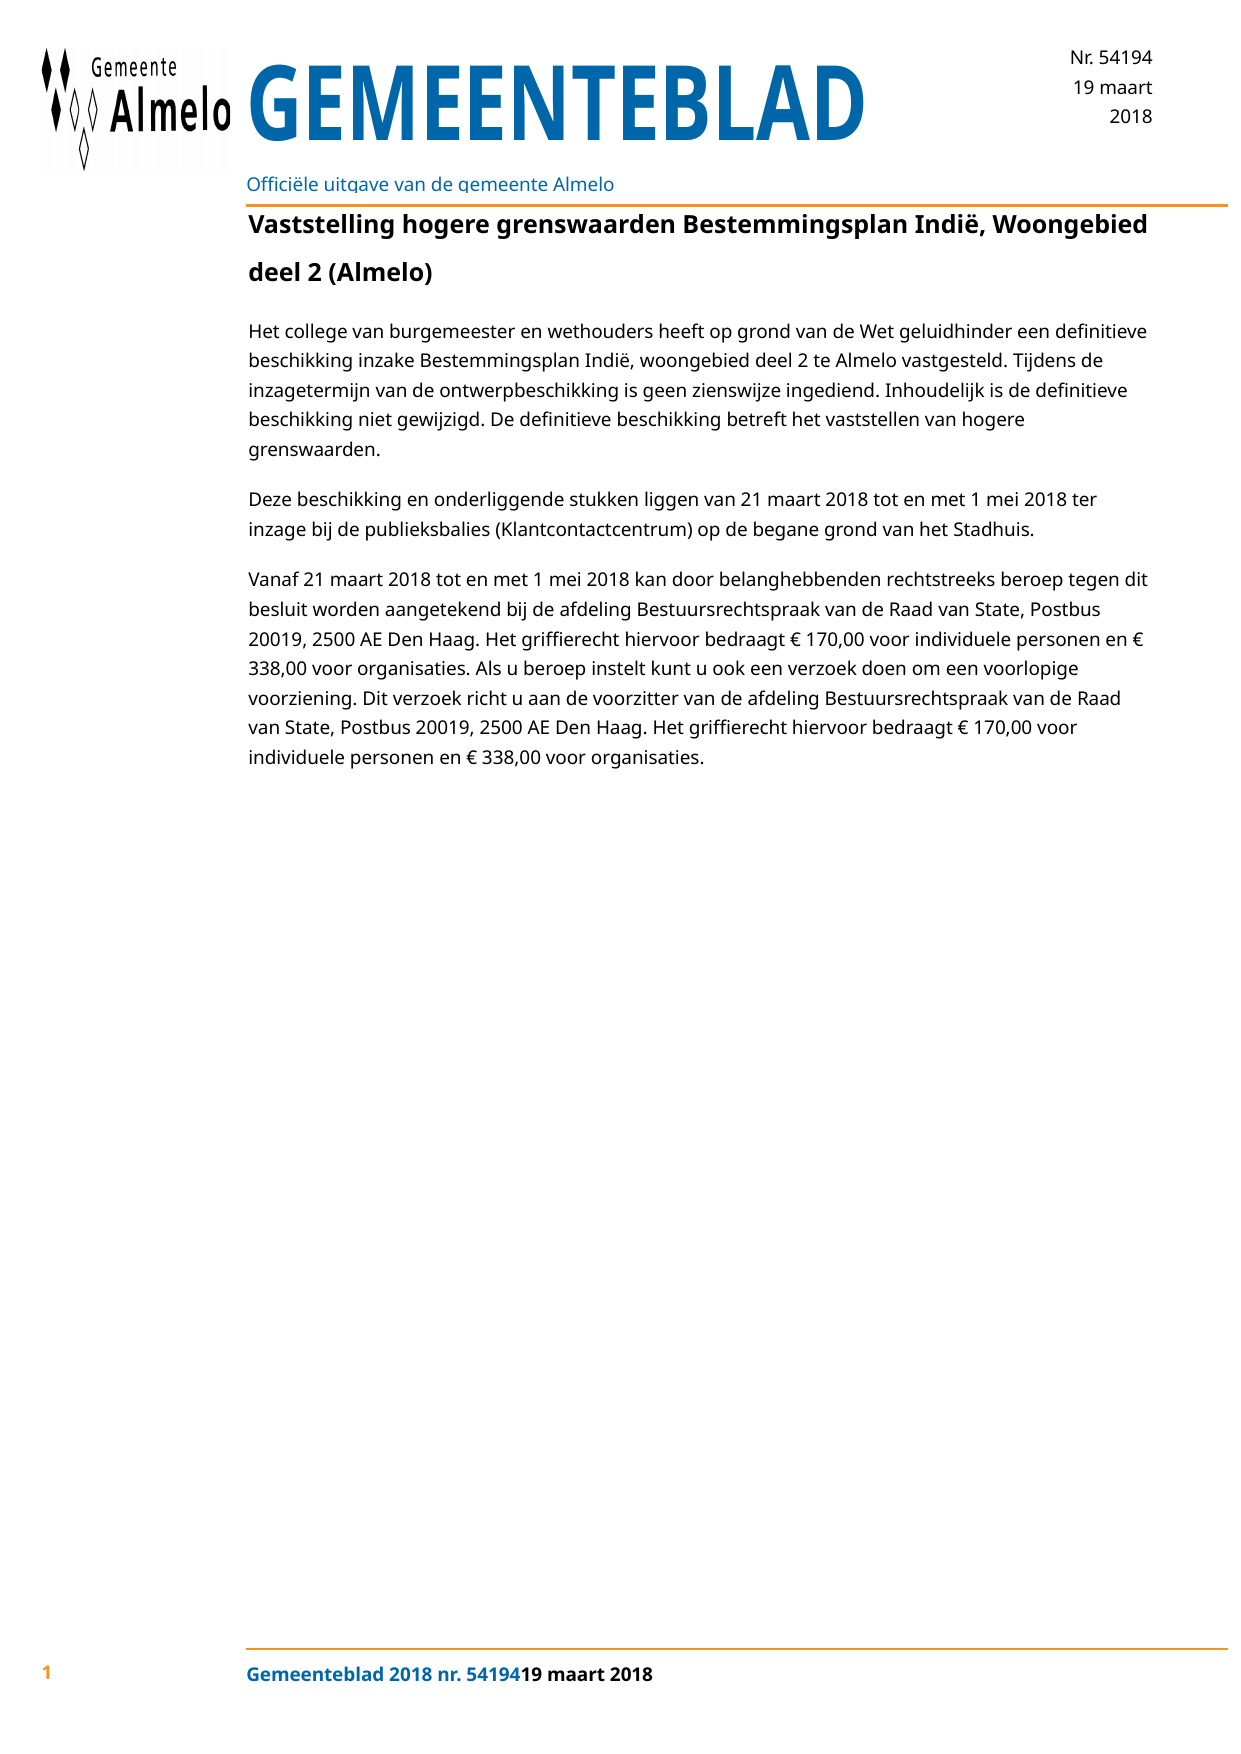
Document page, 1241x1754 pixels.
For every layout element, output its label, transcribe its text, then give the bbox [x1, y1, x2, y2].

text Het college van burgemeester en wethouders heeft op grond van de Wet geluidhinder een definitieve beschikking inzake Bestemmingsplan Indië, woongebied deel 2 te Almelo vastgesteld. Tijdens de inzagetermijn van de ontwerpbeschikking is geen zienswijze ingediend. Inhoudelijk is de definitieve beschikking niet gewijzigd. De definitieve beschikking betreft het vaststellen van hogere grenswaarden. [248, 318, 1152, 462]
text Deze beschikking en onderliggende stukken liggen van 21 maart 2018 tot en met 1 mei 2018 ter inzage bij de publieksbalies (Klantcontactcentrum) op de begane grond van het Stadhuis. [248, 487, 1152, 542]
picture [41, 47, 231, 172]
text Vanaf 21 maart 2018 tot en met 1 mei 2018 kan door belanghebbenden rechtstreeks beroep tegen dit besluit worden aangetekend bij de afdeling Bestuursrechtspraak van de Raad van State, Postbus 20019, 2500 AE Den Haag. Het griffierecht hiervoor bedraagt € 170,00 voor individuele personen en € 338,00 voor organisaties. Als u beroep instelt kunt u ook een verzoek doen om een voorlopige voorziening. Dit verzoek richt u aan de voorzitter van de afdeling Bestuursrechtspraak van de Raad van State, Postbus 20019, 2500 AE Den Haag. Het griffierecht hiervoor bedraagt € 170,00 voor individuele personen en € 338,00 voor organisaties. [248, 567, 1152, 770]
text Vaststelling hogere grenswaarden Bestemmingsplan Indië, Woongebied deel 2 (Almelo) [248, 207, 1152, 288]
